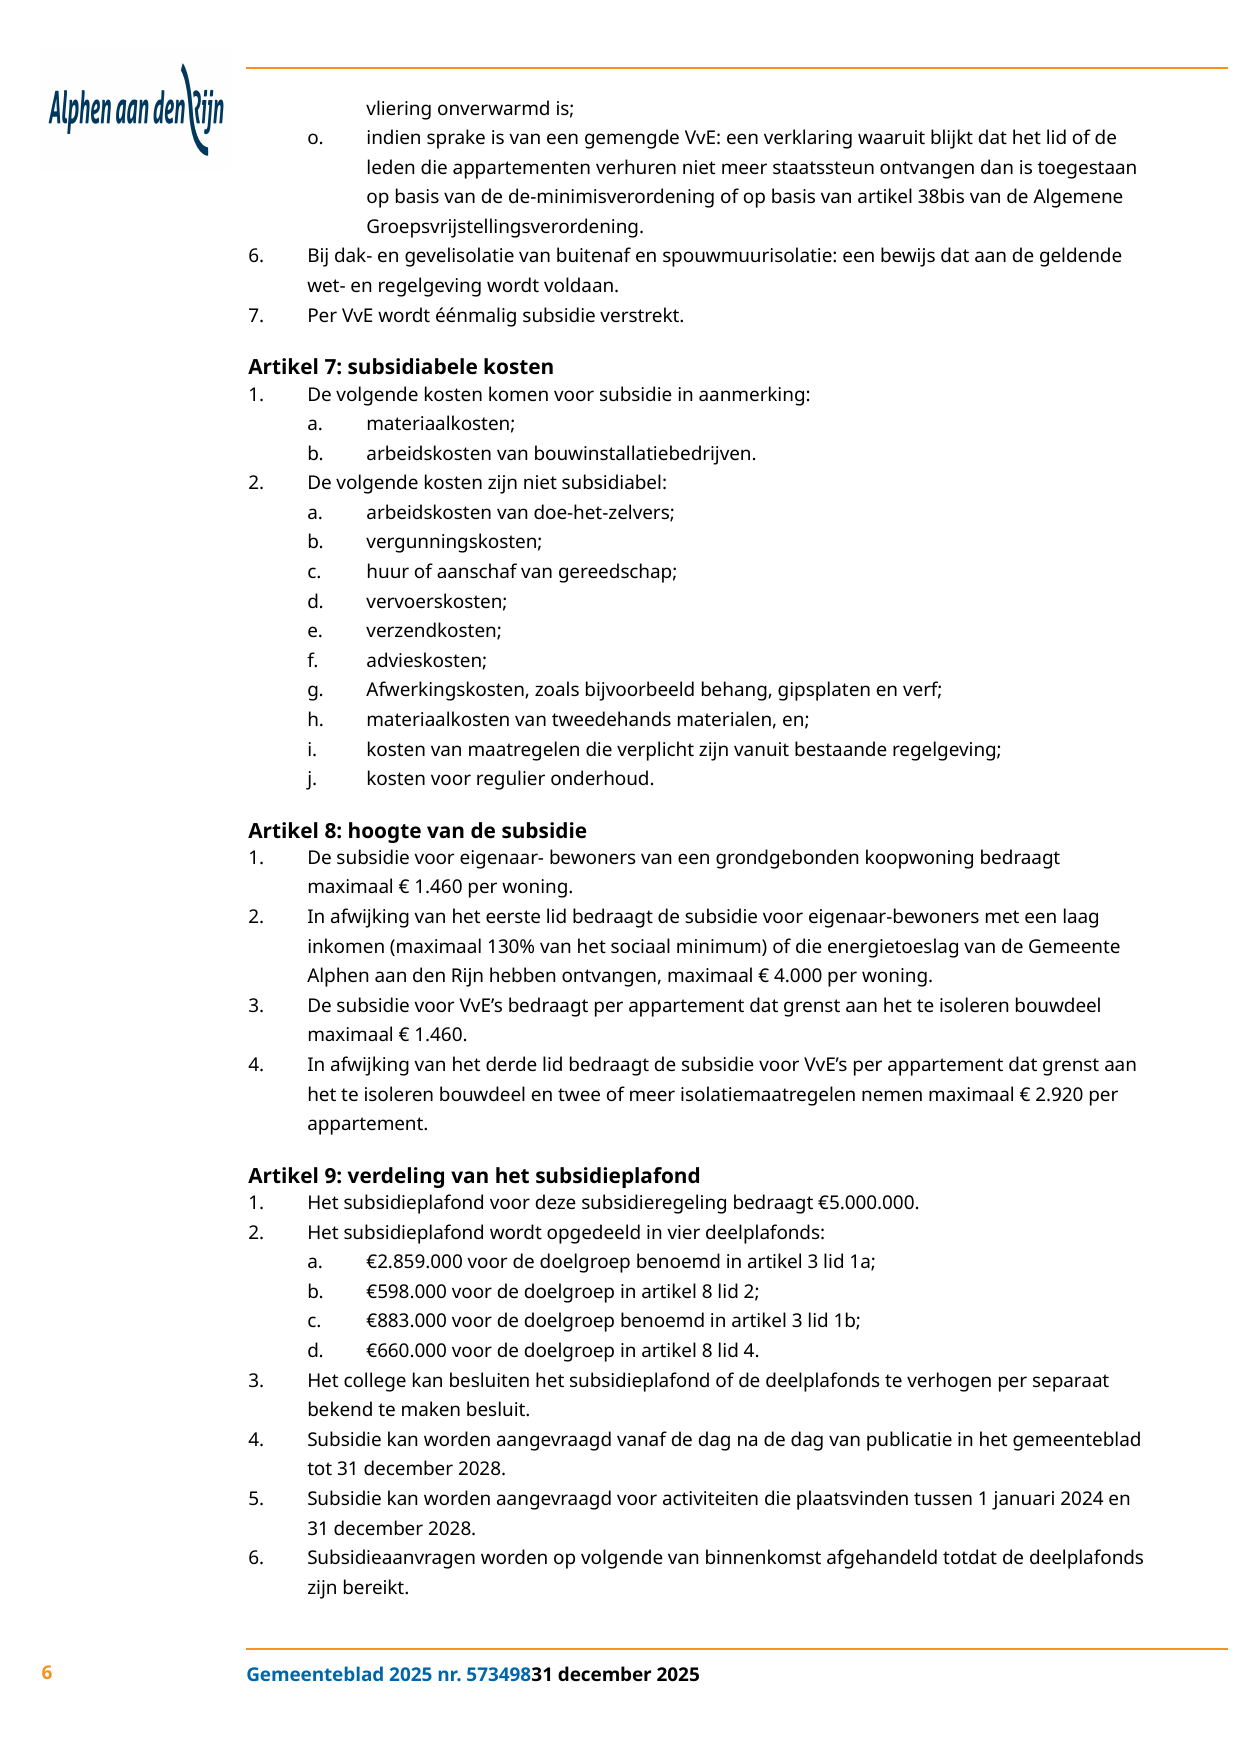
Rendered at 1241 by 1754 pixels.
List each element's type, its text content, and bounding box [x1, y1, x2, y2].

list Bij dak- en gevelisolatie van buitenaf en spouwmuurisolatie: een bewijs dat aan de geldende wet- en regelgeving wordt voldaan. [248, 243, 1152, 298]
list €883.000 voor de doelgroep benoemd in artikel 3 lid 1b; [307, 1308, 1152, 1333]
picture [41, 47, 231, 172]
list Het subsidieplafond voor deze subsidieregeling bedraagt €5.000.000. [248, 1189, 1152, 1215]
list advieskosten; [307, 647, 1152, 673]
list vliering onverwarmd is; [307, 95, 1152, 121]
list vervoerskosten; [307, 588, 1152, 613]
list De volgende kosten zijn niet subsidiabel: [248, 469, 1152, 495]
list Subsidieaanvragen worden op volgende van binnenkomst afgehandeld totdat de deelplafonds zijn bereikt. [248, 1544, 1152, 1599]
list De subsidie voor eigenaar- bewoners van een grondgebonden koopwoning bedraagt maximaal € 1.460 per woning. [248, 844, 1152, 899]
list De volgende kosten komen voor subsidie in aanmerking: [248, 381, 1152, 406]
list kosten voor regulier onderhoud. [307, 765, 1152, 791]
list €598.000 voor de doelgroep in artikel 8 lid 2; [307, 1278, 1152, 1304]
list Subsidie kan worden aangevraagd vanaf de dag na de dag van publicatie in het gemeenteblad tot 31 december 2028. [248, 1426, 1152, 1481]
text Artikel 9: verdeling van het subsidieplafond [248, 1161, 1152, 1189]
list In afwijking van het derde lid bedraagt de subsidie voor VvE’s per appartement dat grenst aan het te isoleren bouwdeel en twee of meer isolatiemaatregelen nemen maximaal € 2.920 per appartement. [248, 1051, 1152, 1136]
list De subsidie voor VvE’s bedraagt per appartement dat grenst aan het te isoleren bouwdeel maximaal € 1.460. [248, 992, 1152, 1047]
list Het subsidieplafond wordt opgedeeld in vier deelplafonds: [248, 1219, 1152, 1244]
list indien sprake is van een gemengde VvE: een verklaring waaruit blijkt dat het lid of de leden die appartementen verhuren niet meer staatssteun ontvangen dan is toegestaan op basis van de de-minimisverordening of op basis van artikel 38bis van de Algemene Groepsvrijstellingsverordening. [307, 124, 1152, 239]
list materiaalkosten; [307, 410, 1152, 436]
list Afwerkingskosten, zoals bijvoorbeeld behang, gipsplaten en verf; [307, 677, 1152, 702]
list Het college kan besluiten het subsidieplafond of de deelplafonds te verhogen per separaat bekend te maken besluit. [248, 1367, 1152, 1422]
list kosten van maatregelen die verplicht zijn vanuit bestaande regelgeving; [307, 736, 1152, 761]
list Subsidie kan worden aangevraagd voor activiteiten die plaatsvinden tussen 1 januari 2024 en 31 december 2028. [248, 1485, 1152, 1540]
list materiaalkosten van tweedehands materialen, en; [307, 706, 1152, 732]
list verzendkosten; [307, 617, 1152, 643]
list vergunningskosten; [307, 529, 1152, 554]
list €2.859.000 voor de doelgroep benoemd in artikel 3 lid 1a; [307, 1248, 1152, 1274]
list In afwijking van het eerste lid bedraagt de subsidie voor eigenaar-bewoners met een laag inkomen (maximaal 130% van het sociaal minimum) of die energietoeslag van de Gemeente Alphen aan den Rijn hebben ontvangen, maximaal € 4.000 per woning. [248, 903, 1152, 988]
list arbeidskosten van bouwinstallatiebedrijven. [307, 440, 1152, 466]
list arbeidskosten van doe-het-zelvers; [307, 499, 1152, 525]
text Artikel 7: subsidiabele kosten [248, 352, 1152, 381]
text Artikel 8: hoogte van de subsidie [248, 816, 1152, 844]
list €660.000 voor de doelgroep in artikel 8 lid 4. [307, 1337, 1152, 1363]
list Per VvE wordt éénmalig subsidie verstrekt. [248, 302, 1152, 328]
list huur of aanschaf van gereedschap; [307, 558, 1152, 584]
